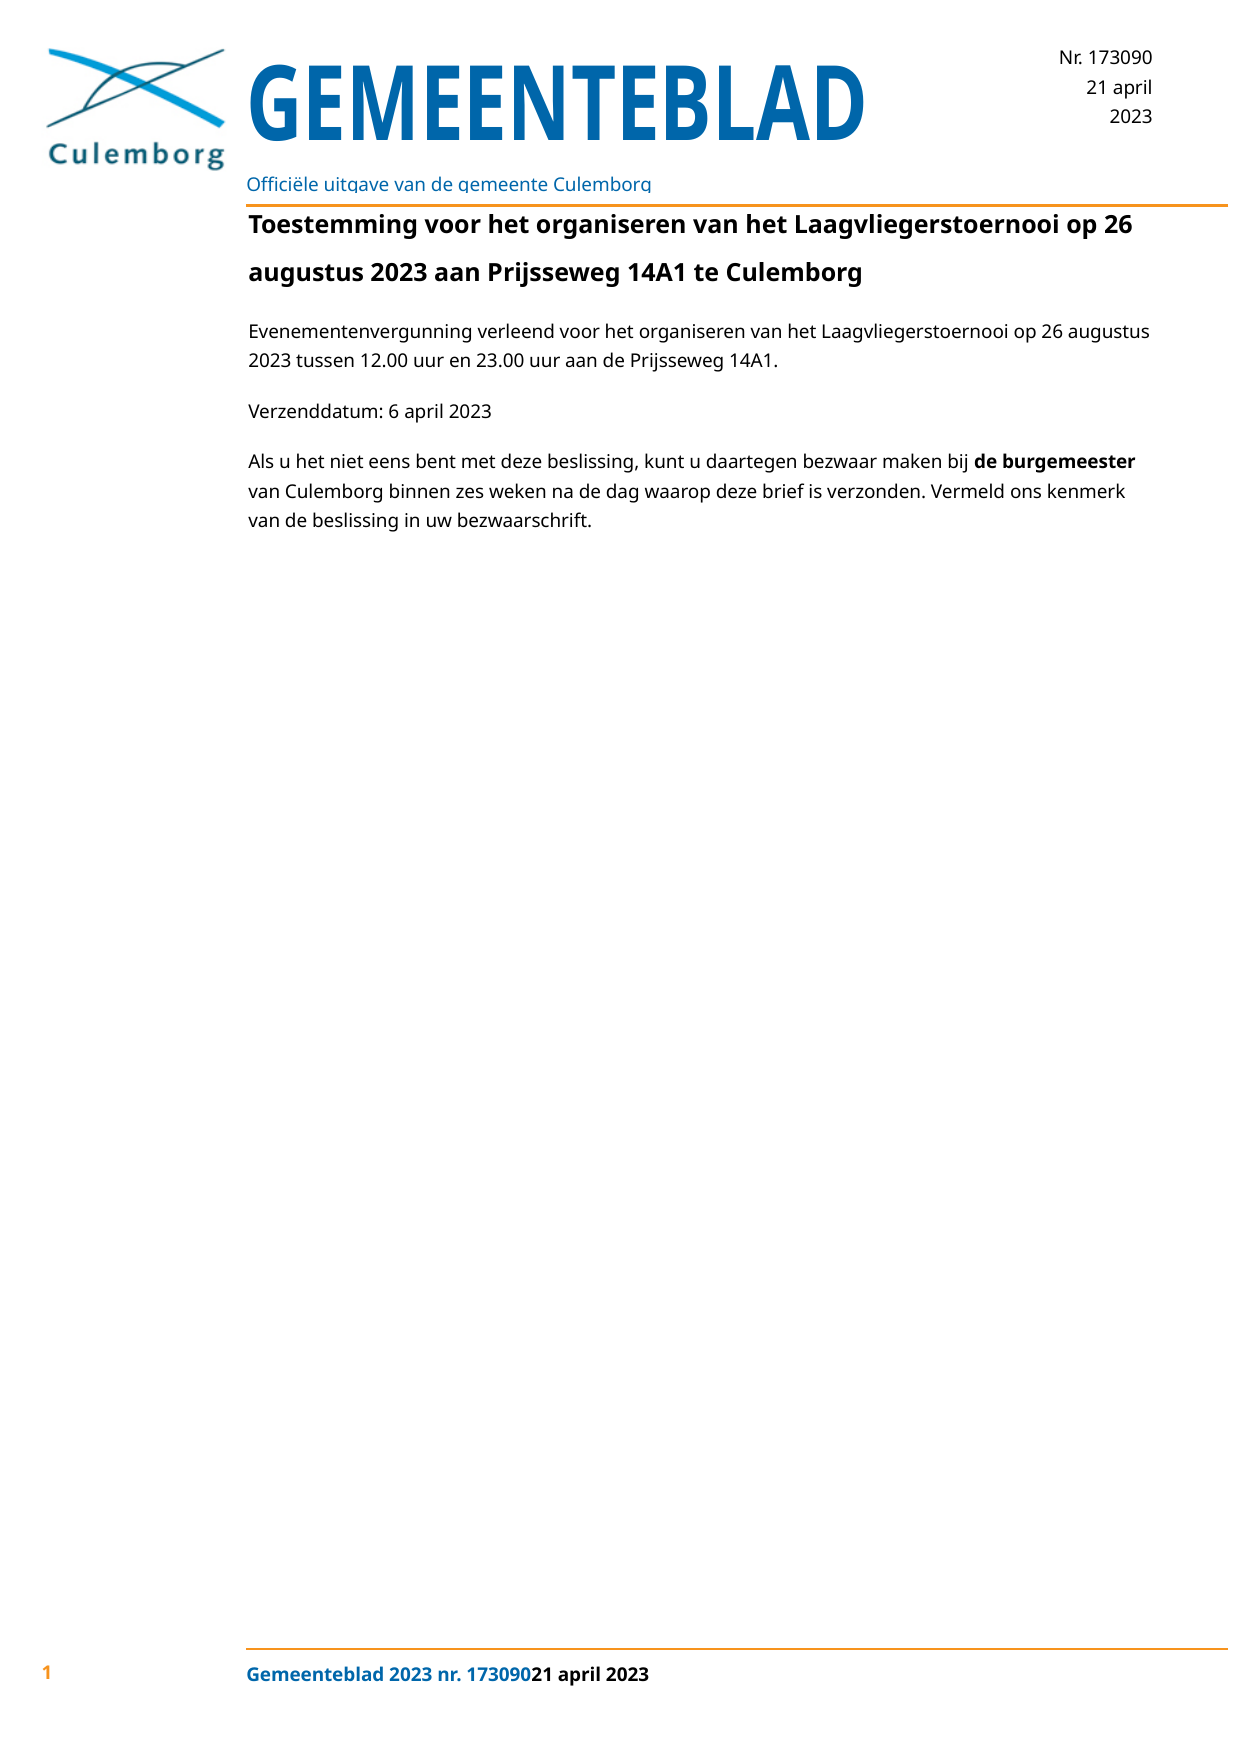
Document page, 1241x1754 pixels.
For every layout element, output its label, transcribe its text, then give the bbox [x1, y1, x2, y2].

picture [41, 47, 231, 172]
text Als u het niet eens bent met deze beslissing, kunt u daartegen bezwaar maken bij de burgemeester van Culemborg binnen zes weken na de dag waarop deze brief is verzonden. Vermeld ons kenmerk van de beslissing in uw bezwaarschrift. [248, 448, 1152, 533]
text Verzenddatum: 6 april 2023 [248, 398, 1152, 424]
text Evenementenvergunning verleend voor het organiseren van het Laagvliegerstoernooi op 26 augustus 2023 tussen 12.00 uur en 23.00 uur aan de Prijsseweg 14A1. [248, 318, 1152, 373]
text Toestemming voor het organiseren van het Laagvliegerstoernooi op 26 augustus 2023 aan Prijsseweg 14A1 te Culemborg [248, 207, 1152, 288]
